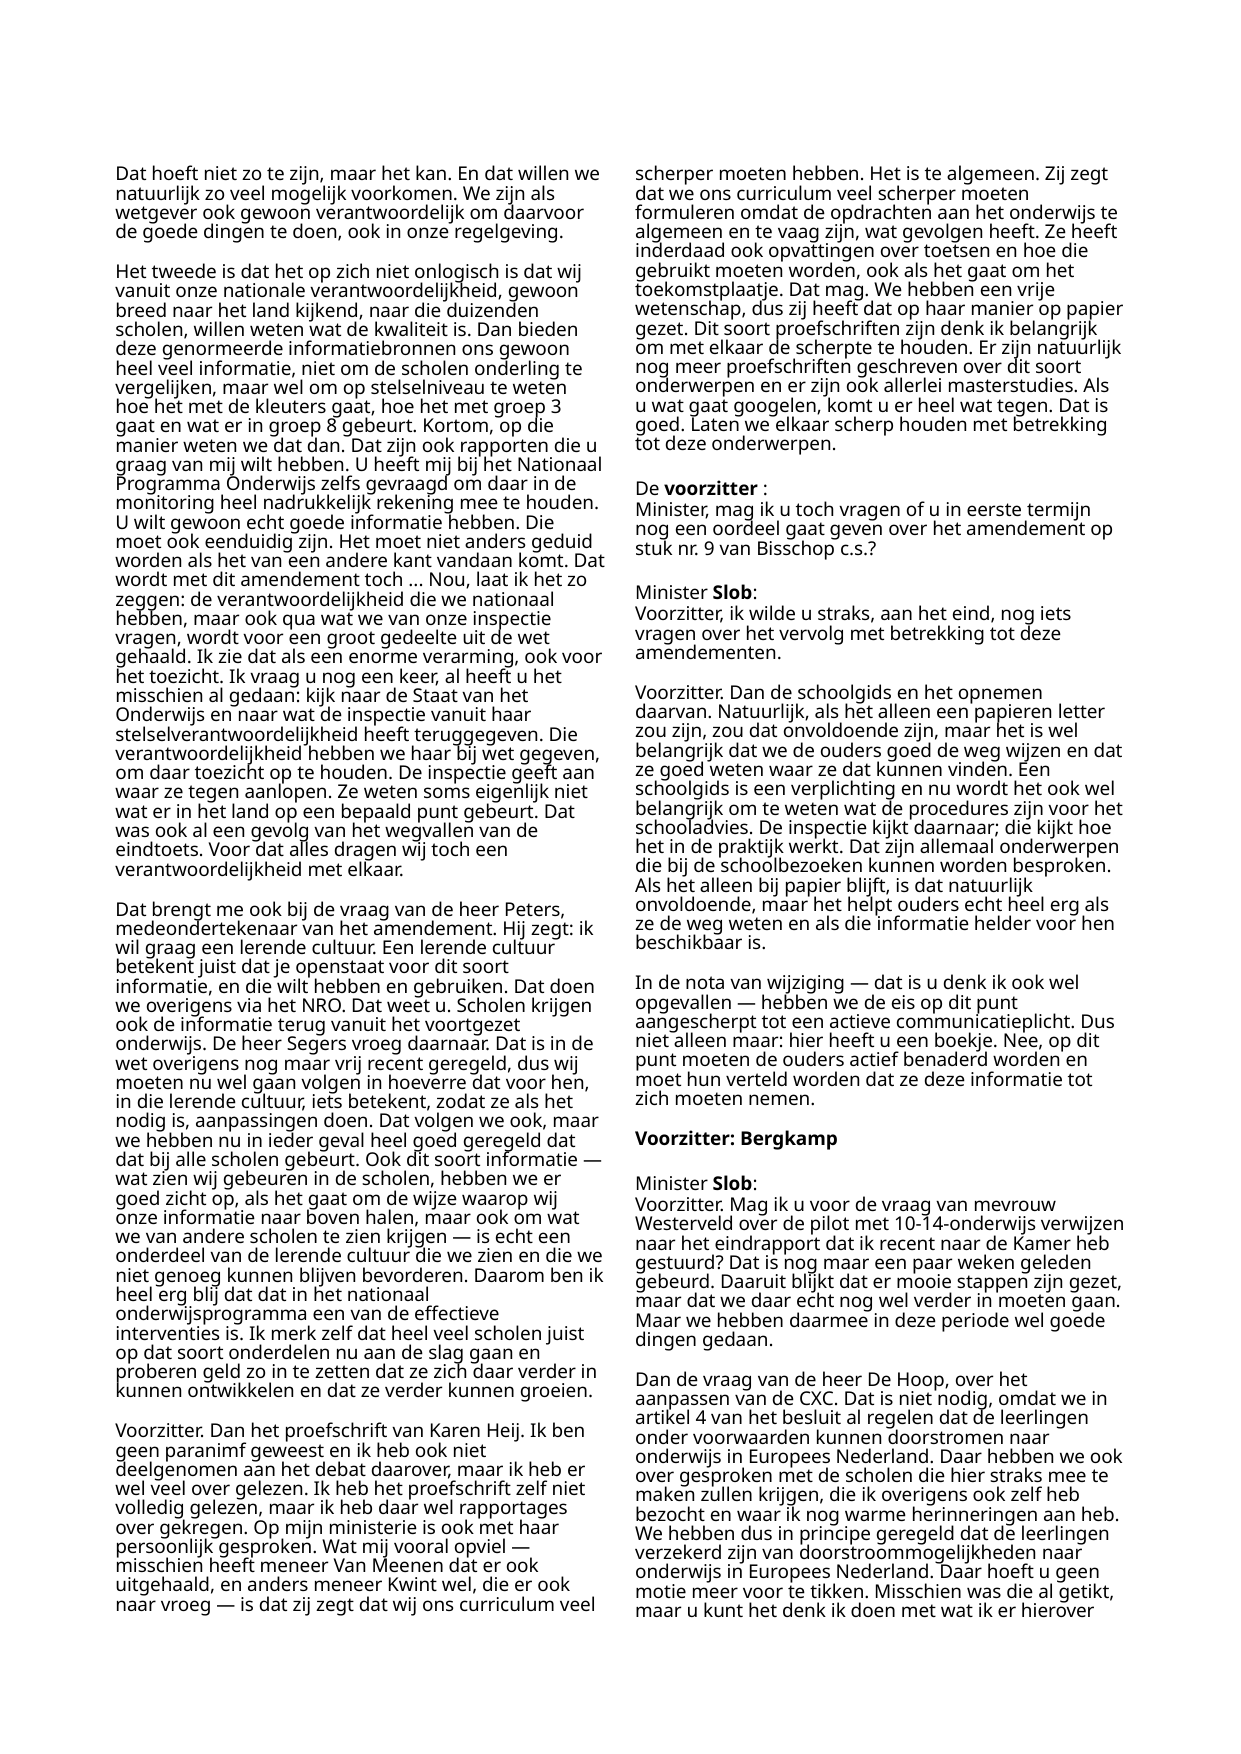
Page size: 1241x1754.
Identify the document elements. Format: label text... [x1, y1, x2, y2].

text Dat brengt me ook bij de vraag van de heer Peters, medeondertekenaar van het amendement. Hij zegt: ik wil graag een lerende cultuur. Een lerende cultuur betekent juist dat je openstaat voor dit soort informatie, en die wilt hebben en gebruiken. Dat doen we overigens via het NRO. Dat weet u. Scholen krijgen ook de informatie terug vanuit het voortgezet onderwijs. De heer Segers vroeg daarnaar. Dat is in de wet overigens nog maar vrij recent geregeld, dus wij moeten nu wel gaan volgen in hoeverre dat voor hen, in die lerende cultuur, iets betekent, zodat ze als het nodig is, aanpassingen doen. Dat volgen we ook, maar we hebben nu in ieder geval heel goed geregeld dat dat bij alle scholen gebeurt. Ook dit soort informatie — wat zien wij gebeuren in de scholen, hebben we er goed zicht op, als het gaat om de wijze waarop wij onze informatie naar boven halen, maar ook om wat we van andere scholen te zien krijgen — is echt een onderdeel van de lerende cultuur die we zien en die we niet genoeg kunnen blijven bevorderen. Daarom ben ik heel erg blij dat dat in het nationaal onderwijsprogramma een van de effectieve interventies is. Ik merk zelf dat heel veel scholen juist op dat soort onderdelen nu aan de slag gaan en proberen geld zo in te zetten dat ze zich daar verder in kunnen ontwikkelen en dat ze verder kunnen groeien. [115, 901, 605, 1402]
text De voorzitter : [635, 475, 1125, 501]
text Dan de vraag van de heer De Hoop, over het aanpassen van de CXC. Dat is niet nodig, omdat we in artikel 4 van het besluit al regelen dat de leerlingen onder voorwaarden kunnen doorstromen naar onderwijs in Europees Nederland. Daar hebben we ook over gesproken met de scholen die hier straks mee te maken zullen krijgen, die ik overigens ook zelf heb bezocht en waar ik nog warme herinneringen aan heb. We hebben dus in principe geregeld dat de leerlingen verzekerd zijn van doorstroommogelijkheden naar onderwijs in Europees Nederland. Daar hoeft u geen motie meer voor te tikken. Misschien was die al getikt, maar u kunt het denk ik doen met wat ik er hierover [635, 1371, 1125, 1621]
text Voorzitter. Mag ik u voor de vraag van mevrouw Westerveld over de pilot met 10-14-onderwijs verwijzen naar het eindrapport dat ik recent naar de Kamer heb gestuurd? Dat is nog maar een paar weken geleden gebeurd. Daaruit blijkt dat er mooie stappen zijn gezet, maar dat we daar echt nog wel verder in moeten gaan. Maar we hebben daarmee in deze periode wel goede dingen gedaan. [635, 1196, 1125, 1350]
text Het tweede is dat het op zich niet onlogisch is dat wij vanuit onze nationale verantwoordelijkheid, gewoon breed naar het land kijkend, naar die duizenden scholen, willen weten wat de kwaliteit is. Dan bieden deze genormeerde informatiebronnen ons gewoon heel veel informatie, niet om de scholen onderling te vergelijken, maar wel om op stelselniveau te weten hoe het met de kleuters gaat, hoe het met groep 3 gaat en wat er in groep 8 gebeurt. Kortom, op die manier weten we dat dan. Dat zijn ook rapporten die u graag van mij wilt hebben. U heeft mij bij het Nationaal Programma Onderwijs zelfs gevraagd om daar in de monitoring heel nadrukkelijk rekening mee te houden. U wilt gewoon echt goede informatie hebben. Die moet ook eenduidig zijn. Het moet niet anders geduid worden als het van een andere kant vandaan komt. Dat wordt met dit amendement toch ... Nou, laat ik het zo zeggen: de verantwoordelijkheid die we nationaal hebben, maar ook qua wat we van onze inspectie vragen, wordt voor een groot gedeelte uit de wet gehaald. Ik zie dat als een enorme verarming, ook voor het toezicht. Ik vraag u nog een keer, al heeft u het misschien al gedaan: kijk naar de Staat van het Onderwijs en naar wat de inspectie vanuit haar stelselverantwoordelijkheid heeft teruggegeven. Die verantwoordelijkheid hebben we haar bij wet gegeven, om daar toezicht op te houden. De inspectie geeft aan waar ze tegen aanlopen. Ze weten soms eigenlijk niet wat er in het land op een bepaald punt gebeurt. Dat was ook al een gevolg van het wegvallen van de eindtoets. Voor dat alles dragen wij toch een verantwoordelijkheid met elkaar. [115, 263, 605, 880]
text Dat hoeft niet zo te zijn, maar het kan. En dat willen we natuurlijk zo veel mogelijk voorkomen. We zijn als wetgever ook gewoon verantwoordelijk om daarvoor de goede dingen te doen, ook in onze regelgeving. [115, 165, 605, 242]
text Minister Slob: [635, 579, 1125, 605]
text In de nota van wijziging — dat is u denk ik ook wel opgevallen — hebben we de eis op dit punt aangescherpt tot een actieve communicatieplicht. Dus niet alleen maar: hier heeft u een boekje. Nee, op dit punt moeten de ouders actief benaderd worden en moet hun verteld worden dat ze deze informatie tot zich moeten nemen. [635, 974, 1125, 1109]
text Minister, mag ik u toch vragen of u in eerste termijn nog een oordeel gaat geven over het amendement op stuk nr. 9 van Bisschop c.s.? [635, 501, 1125, 559]
text Voorzitter: Bergkamp [635, 1130, 1125, 1149]
text Voorzitter. Dan de schoolgids en het opnemen daarvan. Natuurlijk, als het alleen een papieren letter zou zijn, zou dat onvoldoende zijn, maar het is wel belangrijk dat we de ouders goed de weg wijzen en dat ze goed weten waar ze dat kunnen vinden. Een schoolgids is een verplichting en nu wordt het ook wel belangrijk om te weten wat de procedures zijn voor het schooladvies. De inspectie kijkt daarnaar; die kijkt hoe het in de praktijk werkt. Dat zijn allemaal onderwerpen die bij de schoolbezoeken kunnen worden besproken. Als het alleen bij papier blijft, is dat natuurlijk onvoldoende, maar het helpt ouders echt heel erg als ze de weg weten en als die informatie helder voor hen beschikbaar is. [635, 684, 1125, 954]
text Minister Slob: [635, 1170, 1125, 1196]
text Voorzitter, ik wilde u straks, aan het eind, nog iets vragen over het vervolg met betrekking tot deze amendementen. [635, 605, 1125, 663]
text scherper moeten hebben. Het is te algemeen. Zij zegt dat we ons curriculum veel scherper moeten formuleren omdat de opdrachten aan het onderwijs te algemeen en te vaag zijn, wat gevolgen heeft. Ze heeft inderdaad ook opvattingen over toetsen en hoe die gebruikt moeten worden, ook als het gaat om het toekomstplaatje. Dat mag. We hebben een vrije wetenschap, dus zij heeft dat op haar manier op papier gezet. Dit soort proefschriften zijn denk ik belangrijk om met elkaar de scherpte te houden. Er zijn natuurlijk nog meer proefschriften geschreven over dit soort onderwerpen en er zijn ook allerlei masterstudies. Als u wat gaat googelen, komt u er heel wat tegen. Dat is goed. Laten we elkaar scherp houden met betrekking tot deze onderwerpen. [635, 165, 1125, 454]
text Voorzitter. Dan het proefschrift van Karen Heij. Ik ben geen paranimf geweest en ik heb ook niet deelgenomen aan het debat daarover, maar ik heb er wel veel over gelezen. Ik heb het proefschrift zelf niet volledig gelezen, maar ik heb daar wel rapportages over gekregen. Op mijn ministerie is ook met haar persoonlijk gesproken. Wat mij vooral opviel — misschien heeft meneer Van Meenen dat er ook uitgehaald, en anders meneer Kwint wel, die er ook naar vroeg — is dat zij zegt dat wij ons curriculum veel [115, 1422, 605, 1615]
